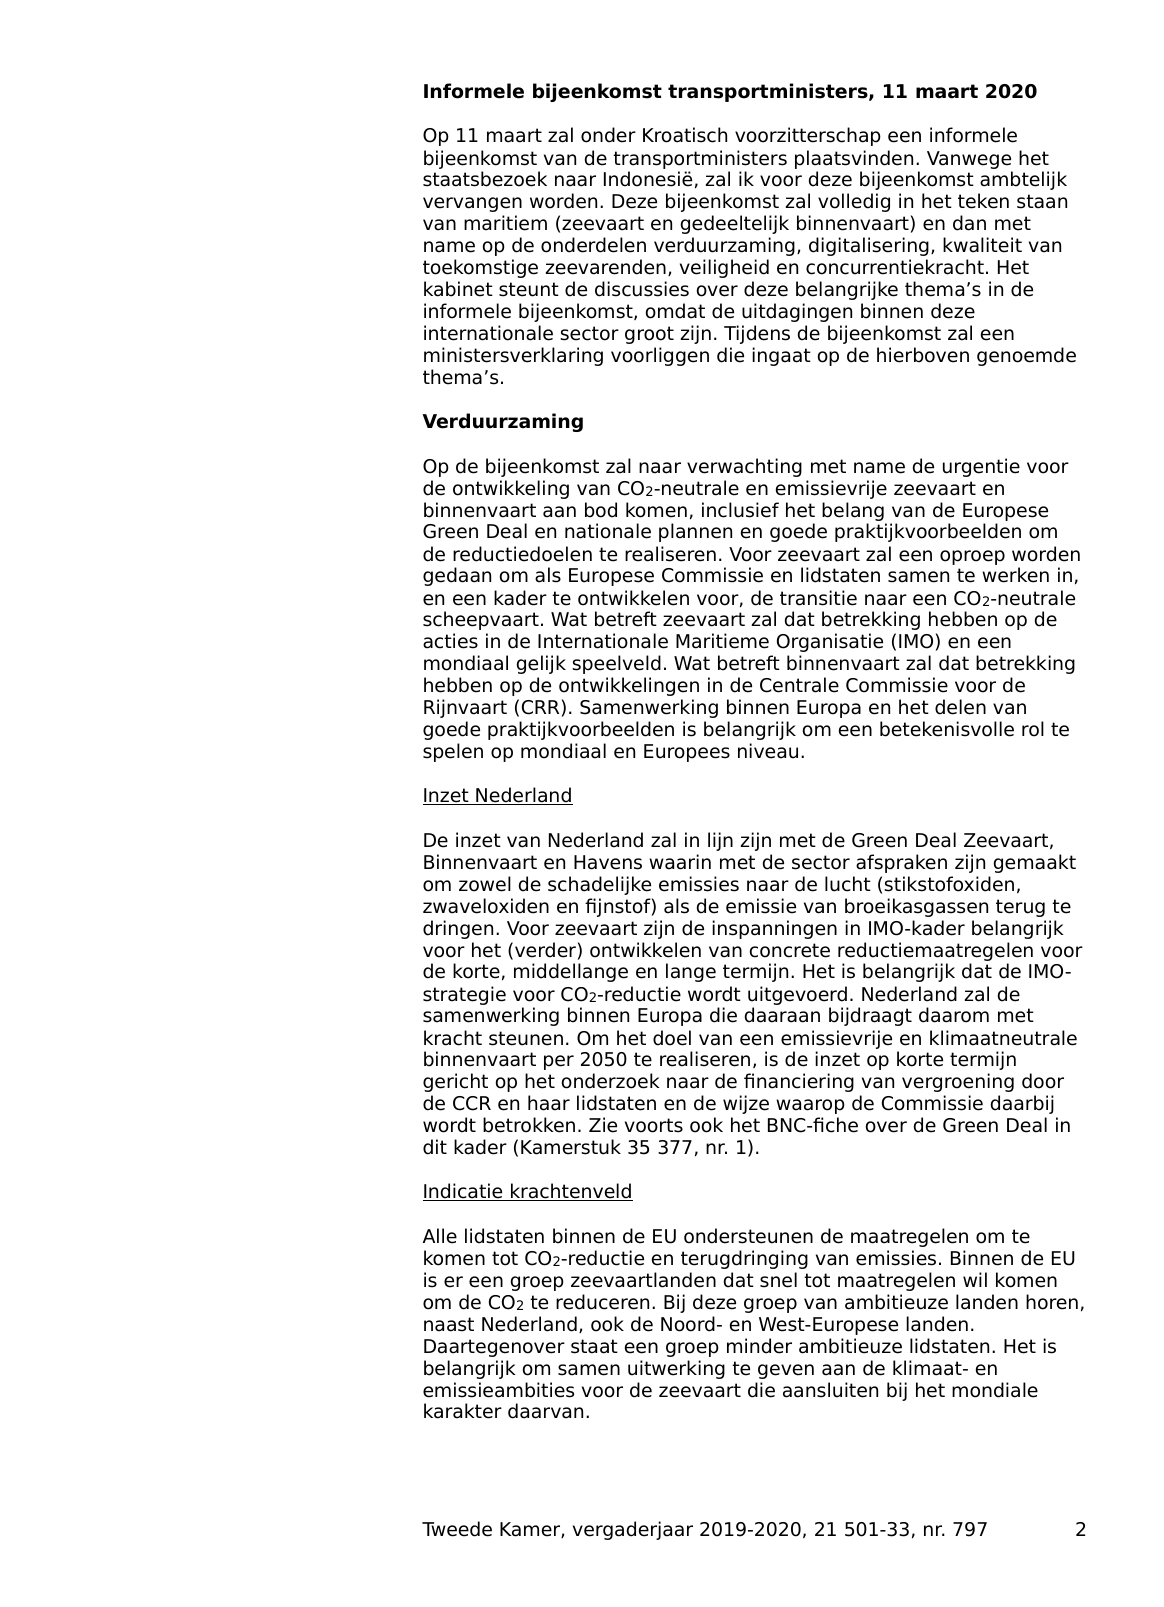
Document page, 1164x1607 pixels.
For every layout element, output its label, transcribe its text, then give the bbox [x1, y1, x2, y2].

subtitle Verduurzaming [422, 411, 1087, 433]
text Op de bijeenkomst zal naar verwachting met name de urgentie voor de ontwikkeling van CO2-neutrale en emissievrije zeevaart en binnenvaart aan bod komen, inclusief het belang van de Europese Green Deal en nationale plannen en goede praktijkvoorbeelden om de reductiedoelen te realiseren. Voor zeevaart zal een oproep worden gedaan om als Europese Commissie en lidstaten samen te werken in, en een kader te ontwikkelen voor, de transitie naar een CO2-neutrale scheepvaart. Wat betreft zeevaart zal dat betrekking hebben op de acties in de Internationale Maritieme Organisatie (IMO) en een mondiaal gelijk speelveld. Wat betreft binnenvaart zal dat betrekking hebben op de ontwikkelingen in de Centrale Commissie voor de Rijnvaart (CRR). Samenwerking binnen Europa en het delen van goede praktijkvoorbeelden is belangrijk om een betekenisvolle rol te spelen op mondiaal en Europees niveau. [422, 456, 1087, 763]
text De inzet van Nederland zal in lijn zijn met de Green Deal Zeevaart, Binnenvaart en Havens waarin met de sector afspraken zijn gemaakt om zowel de schadelijke emissies naar de lucht (stikstofoxiden, zwaveloxiden en fijnstof) als de emissie van broeikasgassen terug te dringen. Voor zeevaart zijn de inspanningen in IMO-kader belangrijk voor het (verder) ontwikkelen van concrete reductiemaatregelen voor de korte, middellange en lange termijn. Het is belangrijk dat de IMO-strategie voor CO2-reductie wordt uitgevoerd. Nederland zal de samenwerking binnen Europa die daaraan bijdraagt daarom met kracht steunen. Om het doel van een emissievrije en klimaatneutrale binnenvaart per 2050 te realiseren, is de inzet op korte termijn gericht op het onderzoek naar de financiering van vergroening door de CCR en haar lidstaten en de wijze waarop de Commissie daarbij wordt betrokken. Zie voorts ook het BNC-fiche over de Green Deal in dit kader (Kamerstuk 35 377, nr. 1). [422, 829, 1087, 1159]
text Op 11 maart zal onder Kroatisch voorzitterschap een informele bijeenkomst van de transportministers plaatsvinden. Vanwege het staatsbezoek naar Indonesië, zal ik voor deze bijeenkomst ambtelijk vervangen worden. Deze bijeenkomst zal volledig in het teken staan van maritiem (zeevaart en gedeeltelijk binnenvaart) en dan met name op de onderdelen verduurzaming, digitalisering, kwaliteit van toekomstige zeevarenden, veiligheid en concurrentiekracht. Het kabinet steunt de discussies over deze belangrijke thema’s in de informele bijeenkomst, omdat de uitdagingen binnen deze internationale sector groot zijn. Tijdens de bijeenkomst zal een ministersverklaring voorliggen die ingaat op de hierboven genoemde thema’s. [422, 125, 1087, 389]
text Alle lidstaten binnen de EU ondersteunen de maatregelen om te komen tot CO2-reductie en terugdringing van emissies. Binnen de EU is er een groep zeevaartlanden dat snel tot maatregelen wil komen om de CO2 te reduceren. Bij deze groep van ambitieuze landen horen, naast Nederland, ook de Noord- en West-Europese landen. Daartegenover staat een groep minder ambitieuze lidstaten. Het is belangrijk om samen uitwerking te geven aan de klimaat- en emissieambities voor de zeevaart die aansluiten bij het mondiale karakter daarvan. [422, 1226, 1087, 1423]
subtitle Inzet Nederland [422, 785, 1087, 807]
subtitle Indicatie krachtenveld [422, 1181, 1087, 1203]
subtitle Informele bijeenkomst transportministers, 11 maart 2020 [422, 81, 1087, 103]
